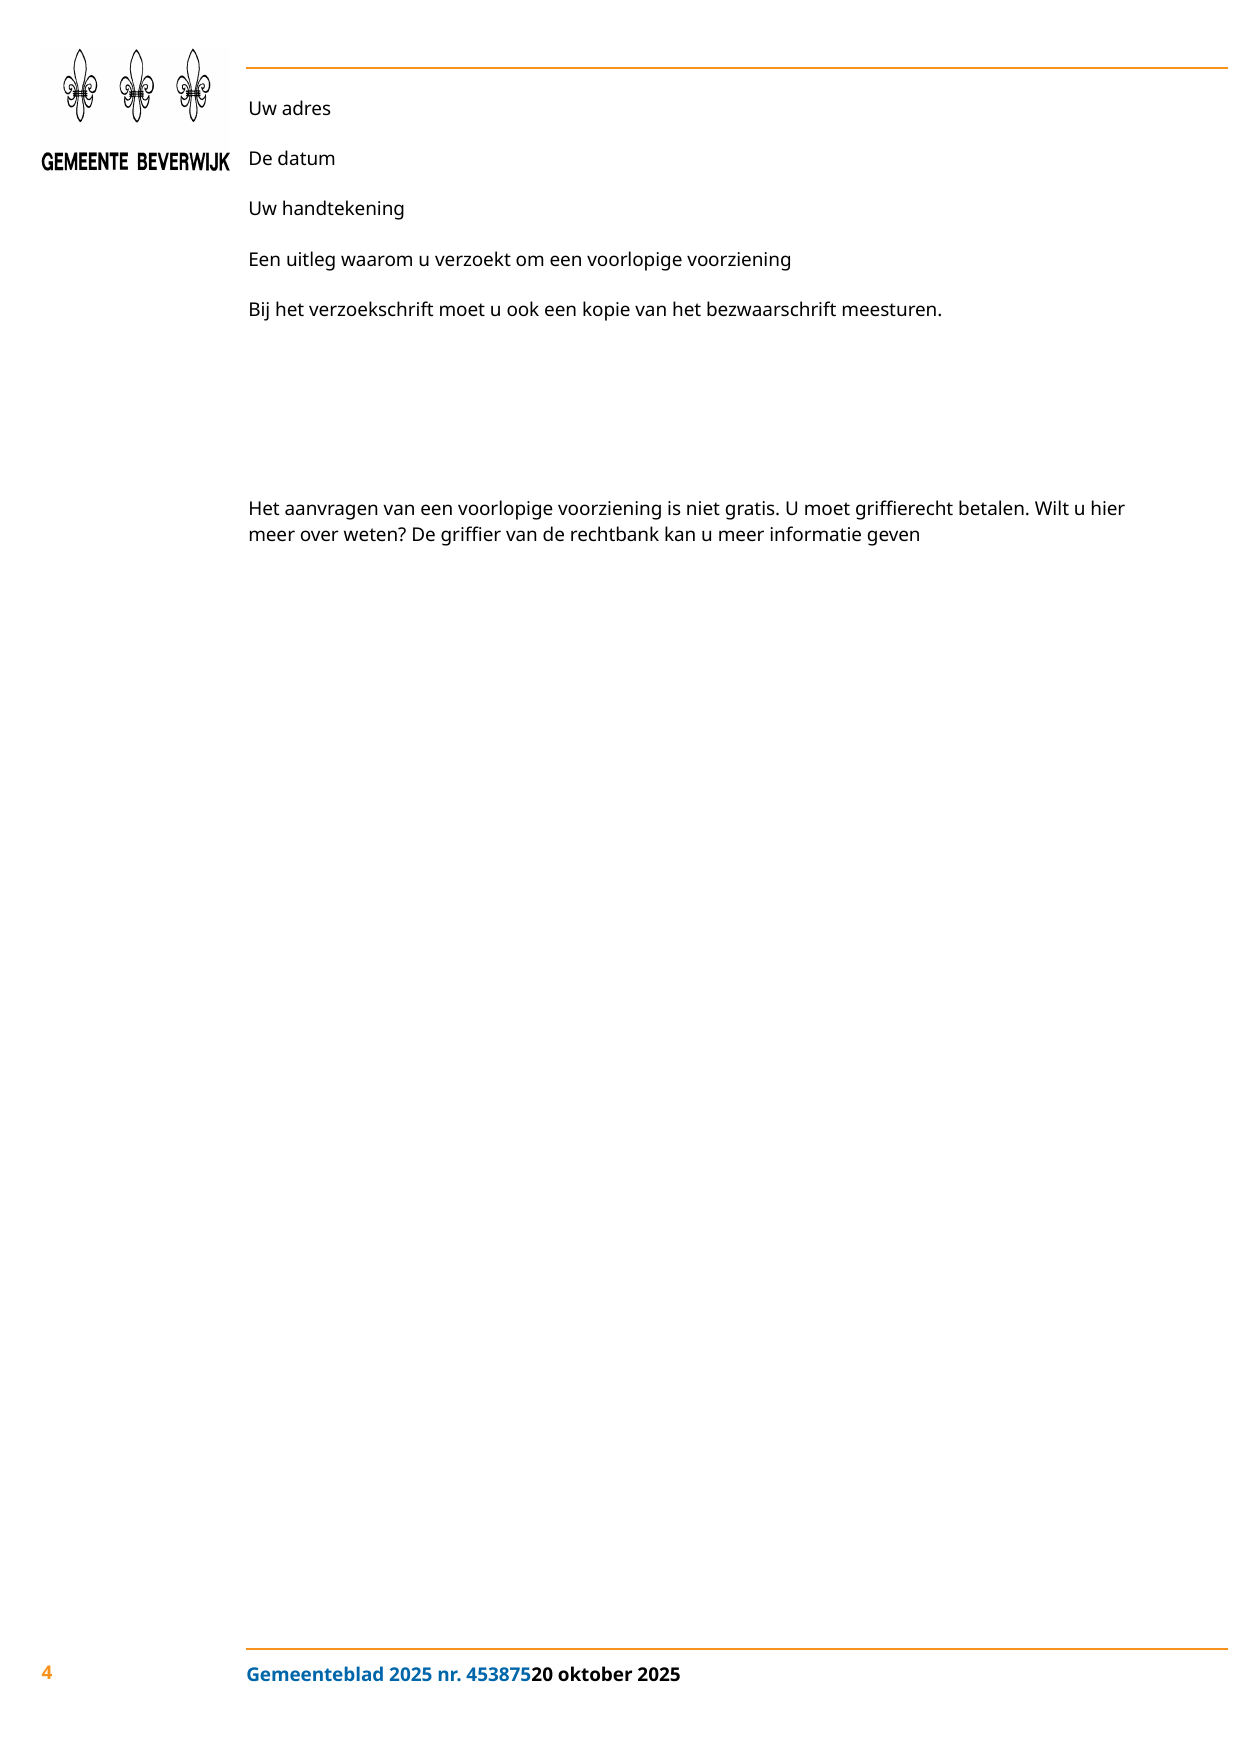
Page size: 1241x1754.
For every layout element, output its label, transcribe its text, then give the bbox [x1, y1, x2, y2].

text Een uitleg waarom u verzoekt om een voorlopige voorziening [248, 246, 1152, 272]
text Het aanvragen van een voorlopige voorziening is niet gratis. U moet griffierecht betalen. Wilt u hier meer over weten? De griffier van de rechtbank kan u meer informatie geven [248, 496, 1152, 547]
text De datum [248, 145, 1152, 171]
text Uw handtekening [248, 196, 1152, 221]
text Uw adres [248, 95, 1152, 121]
picture [41, 47, 231, 172]
text Bij het verzoekschrift moet u ook een kopie van het bezwaarschrift meesturen. [248, 296, 1152, 322]
